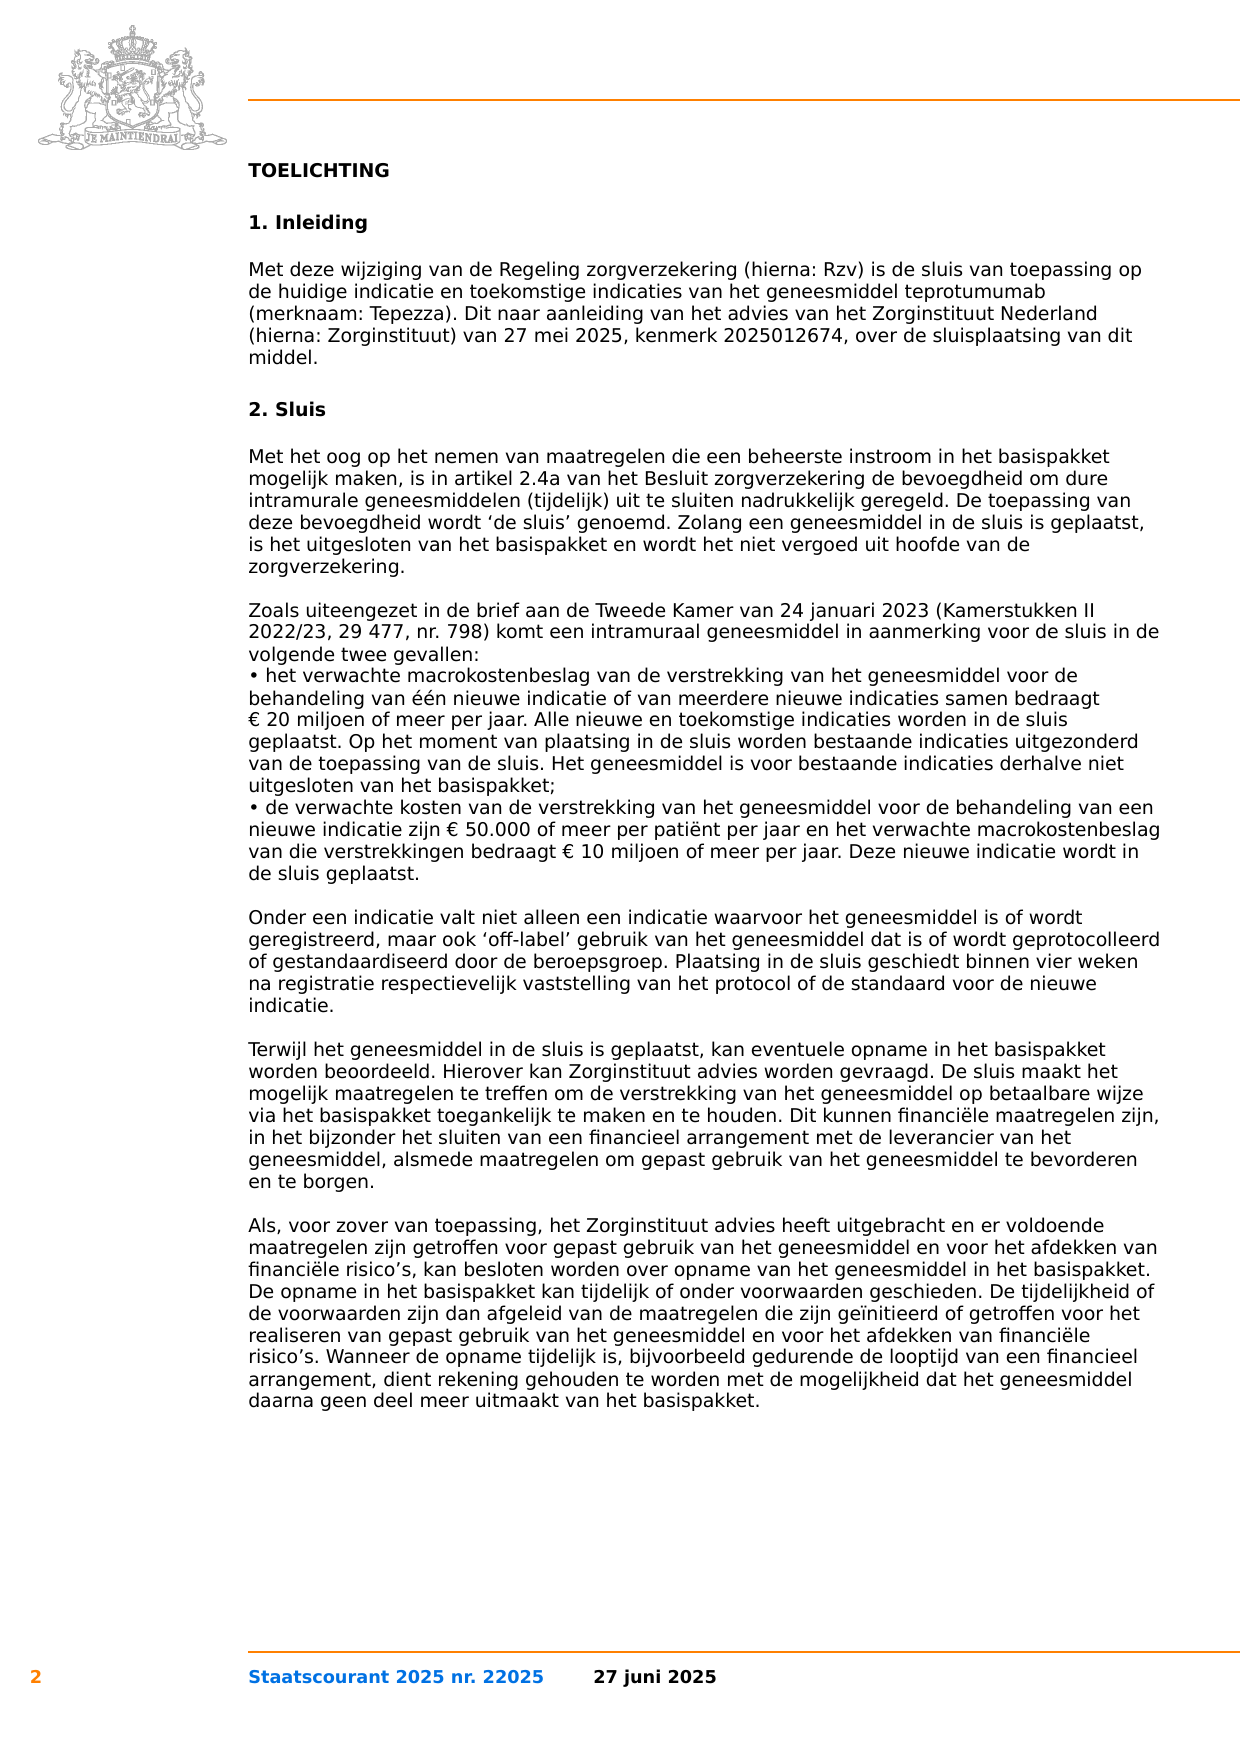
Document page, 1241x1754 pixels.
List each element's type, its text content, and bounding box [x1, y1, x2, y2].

text Terwijl het geneesmiddel in de sluis is geplaatst, kan eventuele opname in het basispakket worden beoordeeld. Hierover kan Zorginstituut advies worden gevraagd. De sluis maakt het mogelijk maatregelen te treffen om de verstrekking van het geneesmiddel op betaalbare wijze via het basispakket toegankelijk te maken en te houden. Dit kunnen financiële maatregelen zijn, in het bijzonder het sluiten van een financieel arrangement met de leverancier van het geneesmiddel, alsmede maatregelen om gepast gebruik van het geneesmiddel te bevorderen en te borgen. [248, 1039, 1163, 1193]
subtitle 2. Sluis [248, 399, 1163, 421]
subtitle TOELICHTING [248, 160, 1163, 182]
text Onder een indicatie valt niet alleen een indicatie waarvoor het geneesmiddel is of wordt geregistreerd, maar ook ‘off-label’ gebruik van het geneesmiddel dat is of wordt geprotocolleerd of gestandaardiseerd door de beroepsgroep. Plaatsing in de sluis geschiedt binnen vier weken na registratie respectievelijk vaststelling van het protocol of de standaard voor de nieuwe indicatie. [248, 907, 1163, 1017]
text Zoals uiteengezet in de brief aan de Tweede Kamer van 24 januari 2023 (Kamerstukken II 2022/23, 29 477, nr. 798) komt een intramuraal geneesmiddel in aanmerking voor de sluis in de volgende twee gevallen: [248, 599, 1163, 665]
text Met deze wijziging van de Regeling zorgverzekering (hierna: Rzv) is de sluis van toepassing op de huidige indicatie en toekomstige indicaties van het geneesmiddel teprotumumab (merknaam: Tepezza). Dit naar aanleiding van het advies van het Zorginstituut Nederland (hierna: Zorginstituut) van 27 mei 2025, kenmerk 2025012674, over de sluisplaatsing van dit middel. [248, 259, 1163, 369]
text De opname in het basispakket kan tijdelijk of onder voorwaarden geschieden. De tijdelijkheid of de voorwaarden zijn dan afgeleid van de maatregelen die zijn geïnitieerd of getroffen voor het realiseren van gepast gebruik van het geneesmiddel en voor het afdekken van financiële risico’s. Wanneer de opname tijdelijk is, bijvoorbeeld gedurende de looptijd van een financieel arrangement, dient rekening gehouden te worden met de mogelijkheid dat het geneesmiddel daarna geen deel meer uitmaakt van het basispakket. [248, 1281, 1163, 1412]
text • de verwachte kosten van de verstrekking van het geneesmiddel voor de behandeling van een nieuwe indicatie zijn € 50.000 of meer per patiënt per jaar en het verwachte macrokostenbeslag van die verstrekkingen bedraagt € 10 miljoen of meer per jaar. Deze nieuwe indicatie wordt in de sluis geplaatst. [248, 797, 1163, 885]
subtitle 1. Inleiding [248, 212, 1163, 234]
text • het verwachte macrokostenbeslag van de verstrekking van het geneesmiddel voor de behandeling van één nieuwe indicatie of van meerdere nieuwe indicaties samen bedraagt € 20 miljoen of meer per jaar. Alle nieuwe en toekomstige indicaties worden in de sluis geplaatst. Op het moment van plaatsing in de sluis worden bestaande indicaties uitgezonderd van de toepassing van de sluis. Het geneesmiddel is voor bestaande indicaties derhalve niet uitgesloten van het basispakket; [248, 665, 1163, 797]
text Als, voor zover van toepassing, het Zorginstituut advies heeft uitgebracht en er voldoende maatregelen zijn getroffen voor gepast gebruik van het geneesmiddel en voor het afdekken van financiële risico’s, kan besloten worden over opname van het geneesmiddel in het basispakket. [248, 1214, 1163, 1281]
picture [38, 25, 227, 150]
text Met het oog op het nemen van maatregelen die een beheerste instroom in het basispakket mogelijk maken, is in artikel 2.4a van het Besluit zorgverzekering de bevoegdheid om dure intramurale geneesmiddelen (tijdelijk) uit te sluiten nadrukkelijk geregeld. De toepassing van deze bevoegdheid wordt ‘de sluis’ genoemd. Zolang een geneesmiddel in de sluis is geplaatst, is het uitgesloten van het basispakket en wordt het niet vergoed uit hoofde van de zorgverzekering. [248, 446, 1163, 578]
